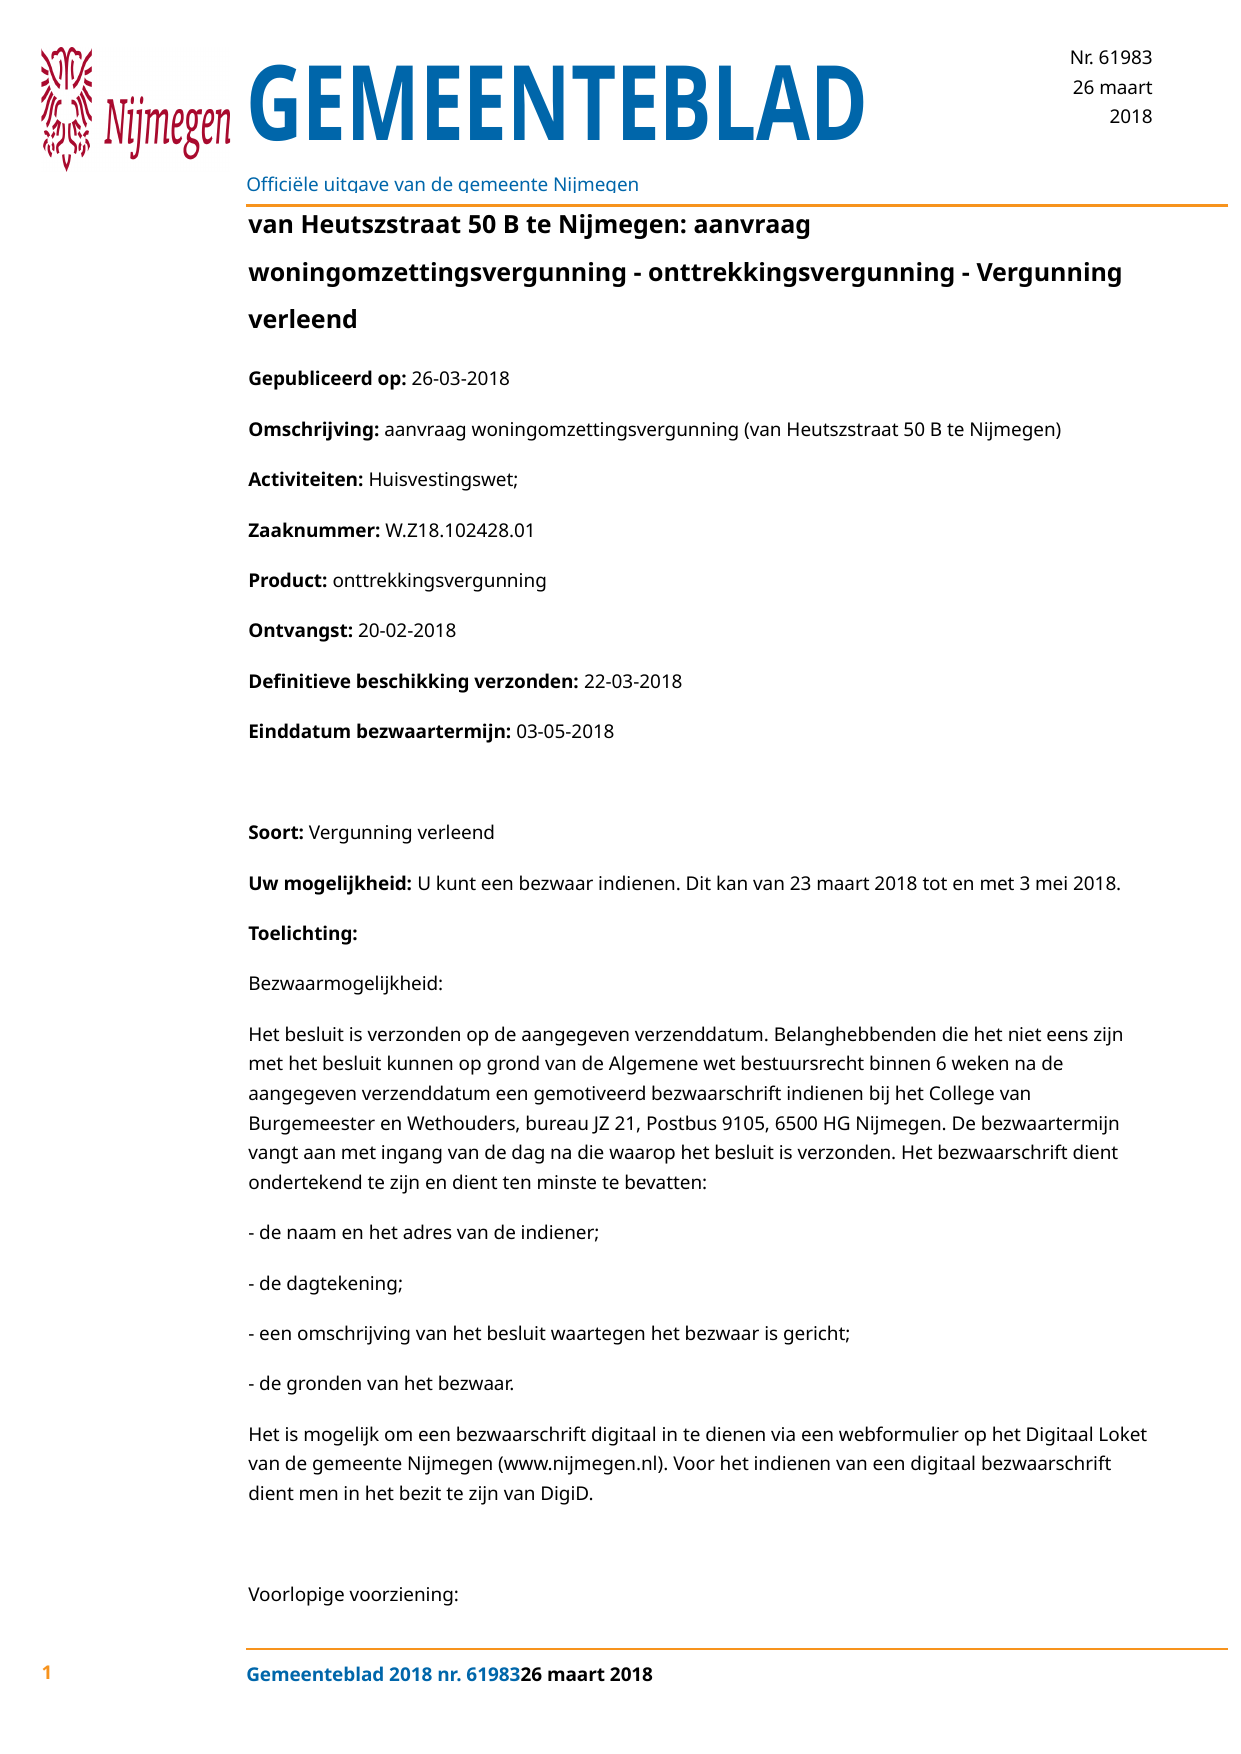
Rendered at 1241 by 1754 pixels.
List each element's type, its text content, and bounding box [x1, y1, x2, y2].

picture [41, 47, 231, 172]
text Gepubliceerd op: 26-03-2018 [248, 366, 1152, 391]
text Ontvangst: 20-02-2018 [248, 618, 1152, 643]
text Het besluit is verzonden op de aangegeven verzenddatum. Belanghebbenden die het niet eens zijn met het besluit kunnen op grond van de Algemene wet bestuursrecht binnen 6 weken na de aangegeven verzenddatum een gemotiveerd bezwaarschrift indienen bij het College van Burgemeester en Wethouders, bureau JZ 21, Postbus 9105, 6500 HG Nijmegen. De bezwaartermijn vangt aan met ingang van de dag na die waarop het besluit is verzonden. Het bezwaarschrift dient ondertekend te zijn en dient ten minste te bevatten: [248, 1021, 1152, 1194]
text Het is mogelijk om een bezwaarschrift digitaal in te dienen via een webformulier op het Digitaal Loket van de gemeente Nijmegen (www.nijmegen.nl). Voor het indienen van een digitaal bezwaarschrift dient men in het bezit te zijn van DigiD. [248, 1421, 1152, 1506]
text Einddatum bezwaartermijn: 03-05-2018 [248, 718, 1152, 744]
text Product: onttrekkingsvergunning [248, 567, 1152, 593]
text Activiteiten: Huisvestingswet; [248, 466, 1152, 492]
text Definitieve beschikking verzonden: 22-03-2018 [248, 668, 1152, 694]
text Zaaknummer: W.Z18.102428.01 [248, 517, 1152, 542]
text Bezwaarmogelijkheid: [248, 971, 1152, 996]
text - een omschrijving van het besluit waartegen het bezwaar is gericht; [248, 1320, 1152, 1346]
text Uw mogelijkheid: U kunt een bezwaar indienen. Dit kan van 23 maart 2018 tot en met 3 mei 2018. [248, 870, 1152, 895]
text - de gronden van het bezwaar. [248, 1371, 1152, 1396]
text Omschrijving: aanvraag woningomzettingsvergunning (van Heutszstraat 50 B te Nijmegen) [248, 416, 1152, 442]
text Soort: Vergunning verleend [248, 819, 1152, 845]
text Voorlopige voorziening: [248, 1581, 1152, 1607]
text van Heutszstraat 50 B te Nijmegen: aanvraag woningomzettingsvergunning - onttrekkingsvergunning - Vergunning verleend [248, 207, 1152, 336]
text - de dagtekening; [248, 1270, 1152, 1295]
text Toelichting: [248, 920, 1152, 946]
text - de naam en het adres van de indiener; [248, 1219, 1152, 1245]
